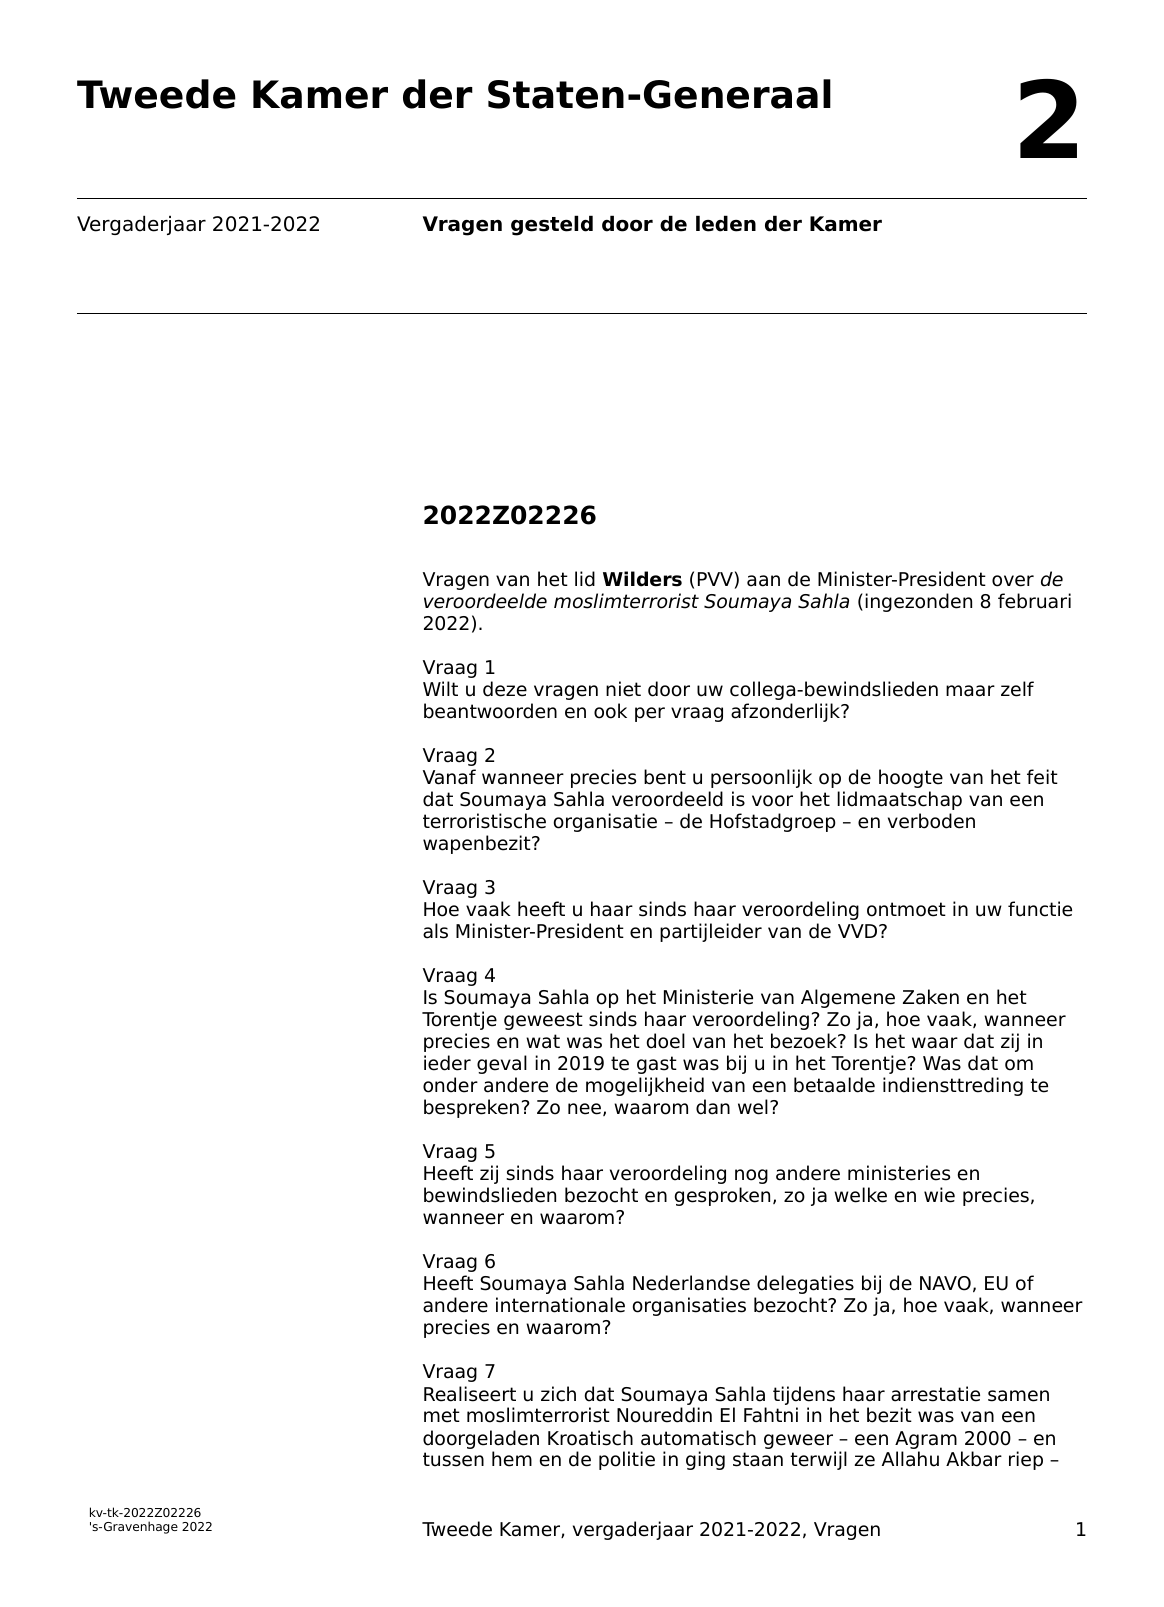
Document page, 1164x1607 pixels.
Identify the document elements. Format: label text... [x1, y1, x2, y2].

text Vraag 3 [422, 877, 1087, 899]
text 2022Z02226 [422, 501, 1087, 531]
table_cell Vragen gesteld door de leden der Kamer [422, 199, 1087, 313]
table_header 2 [886, 59, 1087, 198]
text Vraag 2 [422, 745, 1087, 767]
table_cell Vergaderjaar 2021-2022 [77, 199, 422, 313]
text Vraag 6 [422, 1251, 1087, 1273]
table_header Tweede Kamer der Staten-Generaal [77, 59, 886, 198]
text Vraag 4 [422, 965, 1087, 987]
text Realiseert u zich dat Soumaya Sahla tijdens haar arrestatie samen met moslimterrorist Noureddin El Fahtni in het bezit was van een doorgeladen Kroatisch automatisch geweer – een Agram 2000 – en tussen hem en de politie in ging staan terwijl ze Allahu Akbar riep – [422, 1383, 1087, 1471]
text Vraag 5 [422, 1141, 1087, 1163]
text Heeft zij sinds haar veroordeling nog andere ministeries en bewindslieden bezocht en gesproken, zo ja welke en wie precies, wanneer en waarom? [422, 1163, 1087, 1229]
text Vraag 7 [422, 1361, 1087, 1383]
text Hoe vaak heeft u haar sinds haar veroordeling ontmoet in uw functie als Minister-President en partijleider van de VVD? [422, 899, 1087, 943]
text Wilt u deze vragen niet door uw collega-bewindslieden maar zelf beantwoorden en ook per vraag afzonderlijk? [422, 679, 1087, 723]
text Vragen van het lid Wilders (PVV) aan de Minister-President over de veroordeelde moslimterrorist Soumaya Sahla (ingezonden 8 februari 2022). [422, 569, 1087, 635]
text Vanaf wanneer precies bent u persoonlijk op de hoogte van het feit dat Soumaya Sahla veroordeeld is voor het lidmaatschap van een terroristische organisatie – de Hofstadgroep – en verboden wapenbezit? [422, 767, 1087, 855]
text Vraag 1 [422, 657, 1087, 679]
text 's-Gravenhage 2022 [88, 1520, 323, 1534]
text Is Soumaya Sahla op het Ministerie van Algemene Zaken en het Torentje geweest sinds haar veroordeling? Zo ja, hoe vaak, wanneer precies en wat was het doel van het bezoek? Is het waar dat zij in ieder geval in 2019 te gast was bij u in het Torentje? Was dat om onder andere de mogelijkheid van een betaalde indiensttreding te bespreken? Zo nee, waarom dan wel? [422, 987, 1087, 1119]
text Heeft Soumaya Sahla Nederlandse delegaties bij de NAVO, EU of andere internationale organisaties bezocht? Zo ja, hoe vaak, wanneer precies en waarom? [422, 1273, 1087, 1339]
text kv-tk-2022Z02226 [88, 1506, 323, 1520]
